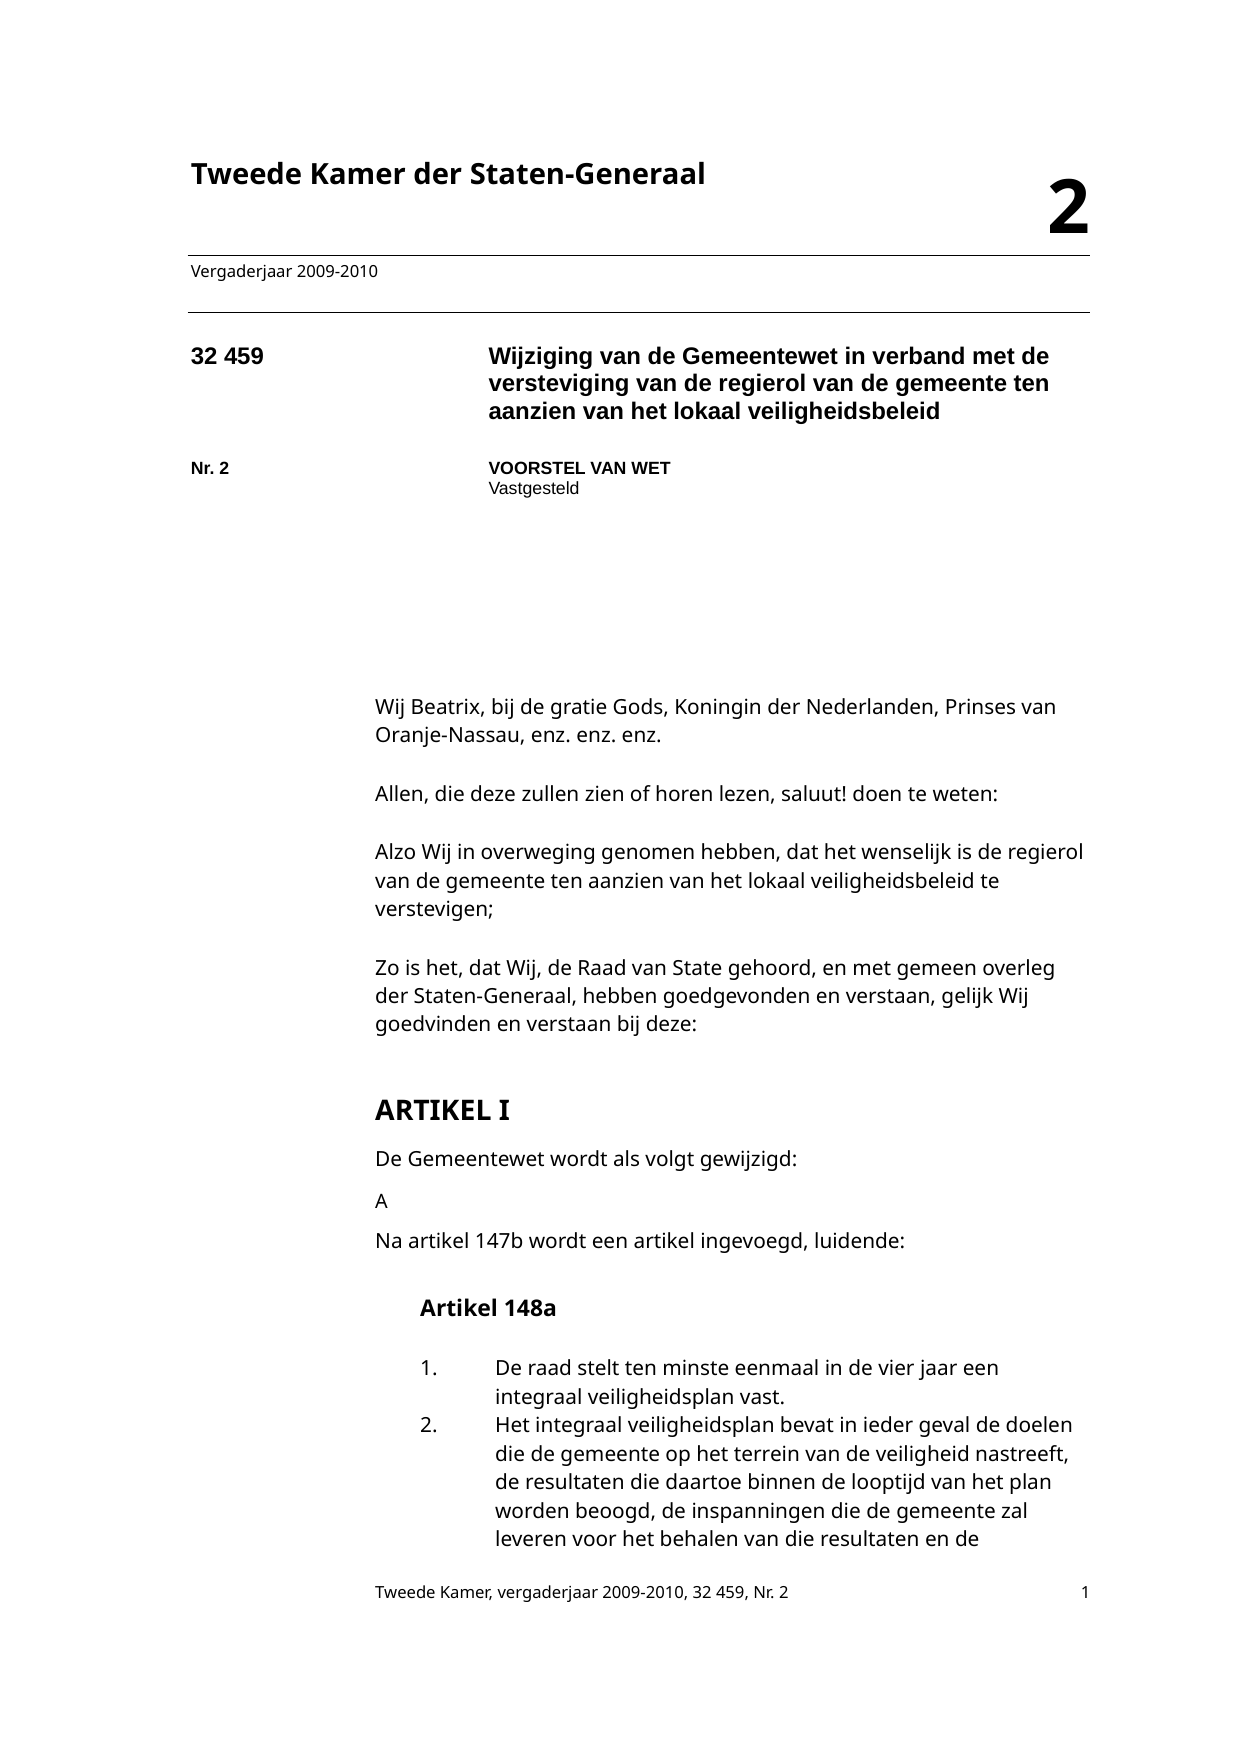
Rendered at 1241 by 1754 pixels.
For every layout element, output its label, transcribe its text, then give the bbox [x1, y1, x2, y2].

text A [375, 1188, 1090, 1214]
table_cell Wijziging van de Gemeentewet in verband met de versteviging van de regierol van de gemeente ten aanzien van het lokaal veiligheidsbeleid [485, 339, 1090, 454]
list Het integraal veiligheidsplan bevat in ieder geval de doelen die de gemeente op het terrein van de veiligheid nastreeft, de resultaten die daartoe binnen de looptijd van het plan worden beoogd, de inspanningen die de gemeente zal leveren voor het behalen van die resultaten en de [420, 1410, 1090, 1553]
text Allen, die deze zullen zien of horen lezen, saluut! doen te weten: [375, 779, 1090, 807]
table_cell 32 459 [188, 339, 485, 454]
subtitle ARTIKEL I [375, 1091, 1090, 1129]
text Alzo Wij in overweging genomen hebben, dat het wenselijk is de regierol van de gemeente ten aanzien van het lokaal veiligheidsbeleid te verstevigen; [375, 837, 1090, 923]
table_cell [485, 313, 1090, 339]
text Zo is het, dat Wij, de Raad van State gehoord, en met gemeen overleg der Staten-Generaal, hebben goedgevonden en verstaan, gelijk Wij goedvinden en verstaan bij deze: [375, 953, 1090, 1038]
text Na artikel 147b wordt een artikel ingevoegd, luidende: [375, 1226, 1090, 1255]
table_cell Vergaderjaar 2009-2010 [188, 256, 485, 312]
list De raad stelt ten minste eenmaal in de vier jaar een integraal veiligheidsplan vast. [420, 1353, 1090, 1410]
table_header 2 [910, 150, 1090, 255]
table_header Tweede Kamer der Staten-Generaal [188, 150, 909, 255]
table_cell Nr. 2 [188, 455, 485, 573]
table_cell [485, 256, 1090, 312]
subtitle Artikel 148a [420, 1292, 1090, 1323]
text De Gemeentewet wordt als volgt gewijzigd: [375, 1144, 1090, 1173]
table_cell [188, 313, 485, 339]
table_cell VOORSTEL VAN WET Vastgesteld [485, 455, 1090, 573]
text Wij Beatrix, bij de gratie Gods, Koningin der Nederlanden, Prinses van Oranje-Nassau, enz. enz. enz. [375, 692, 1090, 749]
